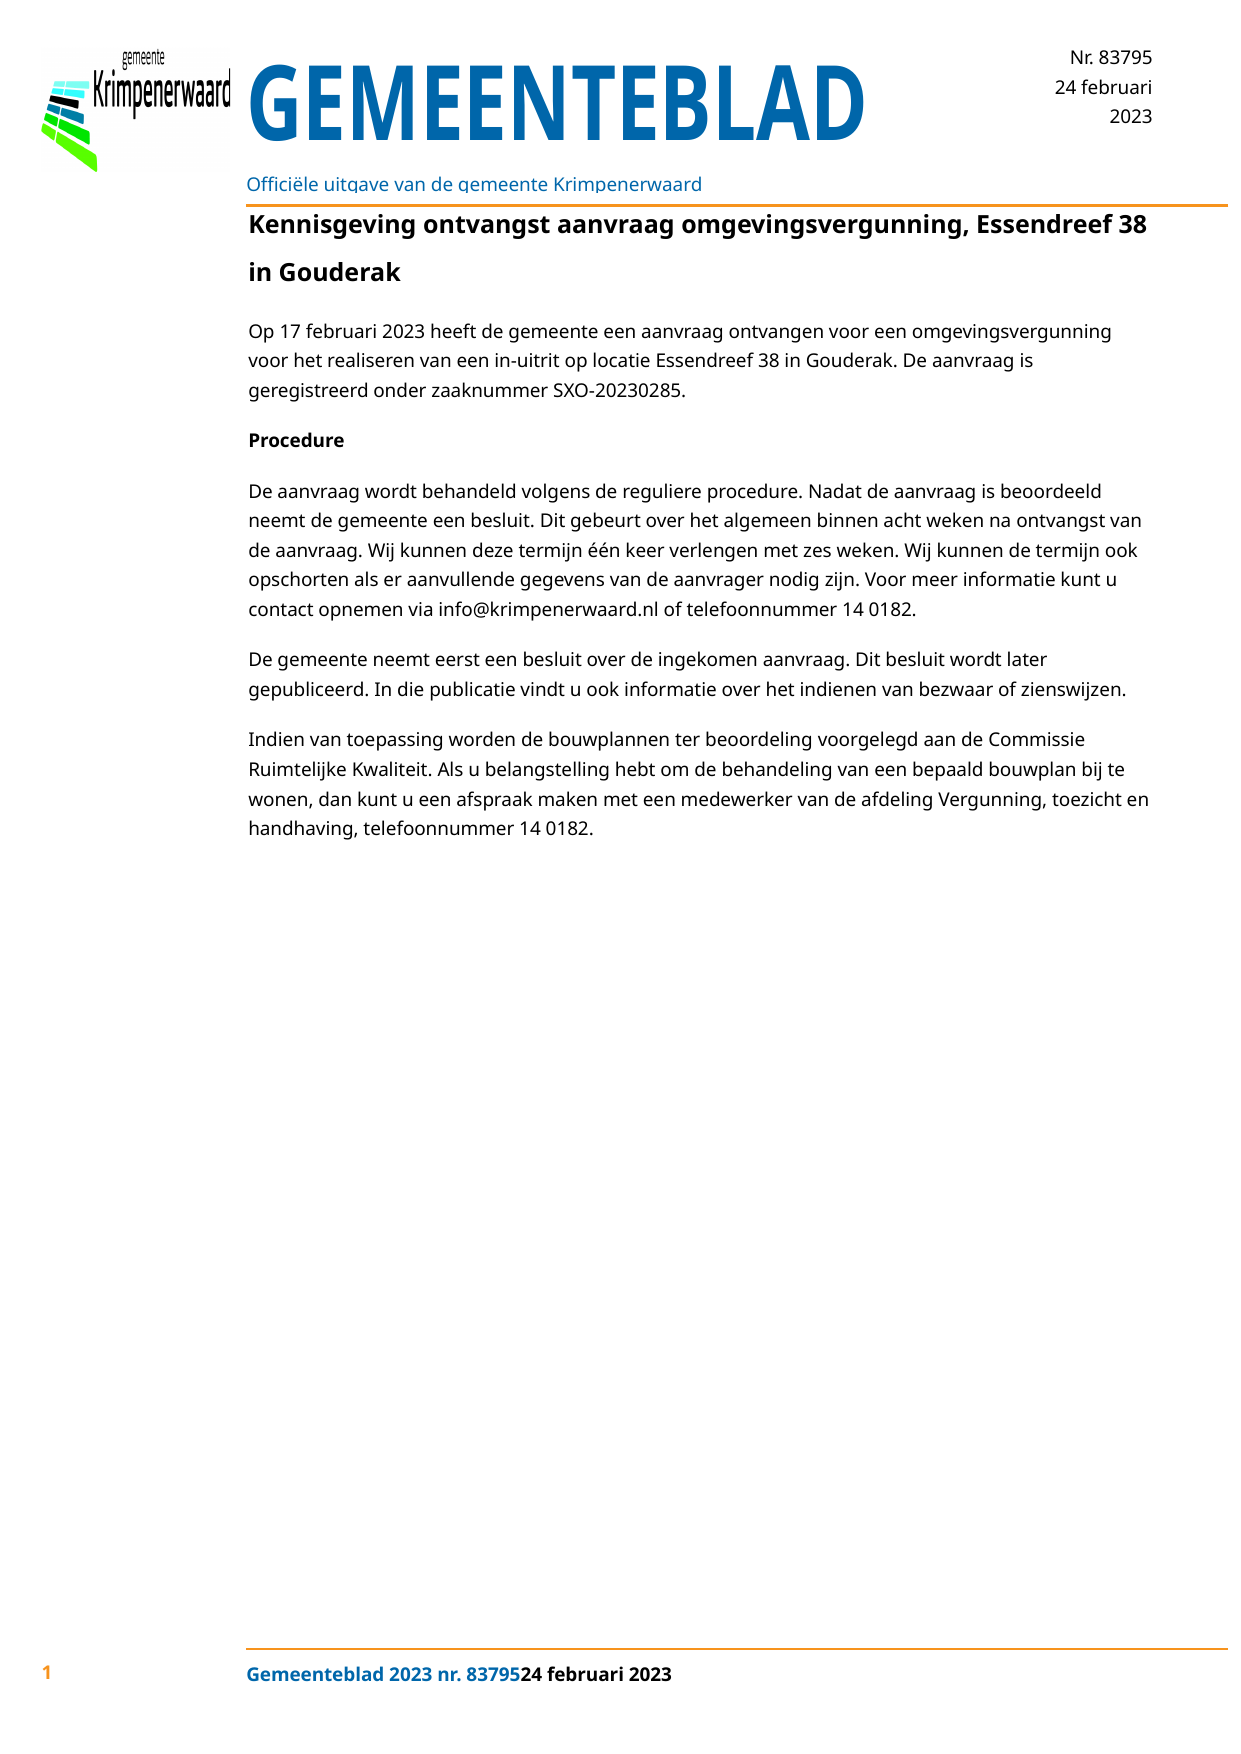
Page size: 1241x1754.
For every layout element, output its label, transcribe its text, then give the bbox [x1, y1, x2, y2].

text Op 17 februari 2023 heeft de gemeente een aanvraag ontvangen voor een omgevingsvergunning voor het realiseren van een in-uitrit op locatie Essendreef 38 in Gouderak. De aanvraag is geregistreerd onder zaaknummer SXO-20230285. [248, 318, 1152, 403]
text Procedure [248, 427, 1152, 453]
text Indien van toepassing worden de bouwplannen ter beoordeling voorgelegd aan de Commissie Ruimtelijke Kwaliteit. Als u belangstelling hebt om de behandeling van een bepaald bouwplan bij te wonen, dan kunt u een afspraak maken met een medewerker van de afdeling Vergunning, toezicht en handhaving, telefoonnummer 14 0182. [248, 727, 1152, 841]
text De gemeente neemt eerst een besluit over de ingekomen aanvraag. Dit besluit wordt later gepubliceerd. In die publicatie vindt u ook informatie over het indienen van bezwaar of zienswijzen. [248, 647, 1152, 702]
text De aanvraag wordt behandeld volgens de reguliere procedure. Nadat de aanvraag is beoordeeld neemt de gemeente een besluit. Dit gebeurt over het algemeen binnen acht weken na ontvangst van de aanvraag. Wij kunnen deze termijn één keer verlengen met zes weken. Wij kunnen de termijn ook opschorten als er aanvullende gegevens van de aanvrager nodig zijn. Voor meer informatie kunt u contact opnemen via info@krimpenerwaard.nl of telefoonnummer 14 0182. [248, 478, 1152, 622]
text Kennisgeving ontvangst aanvraag omgevingsvergunning, Essendreef 38 in Gouderak [248, 207, 1152, 288]
picture [41, 47, 231, 172]
